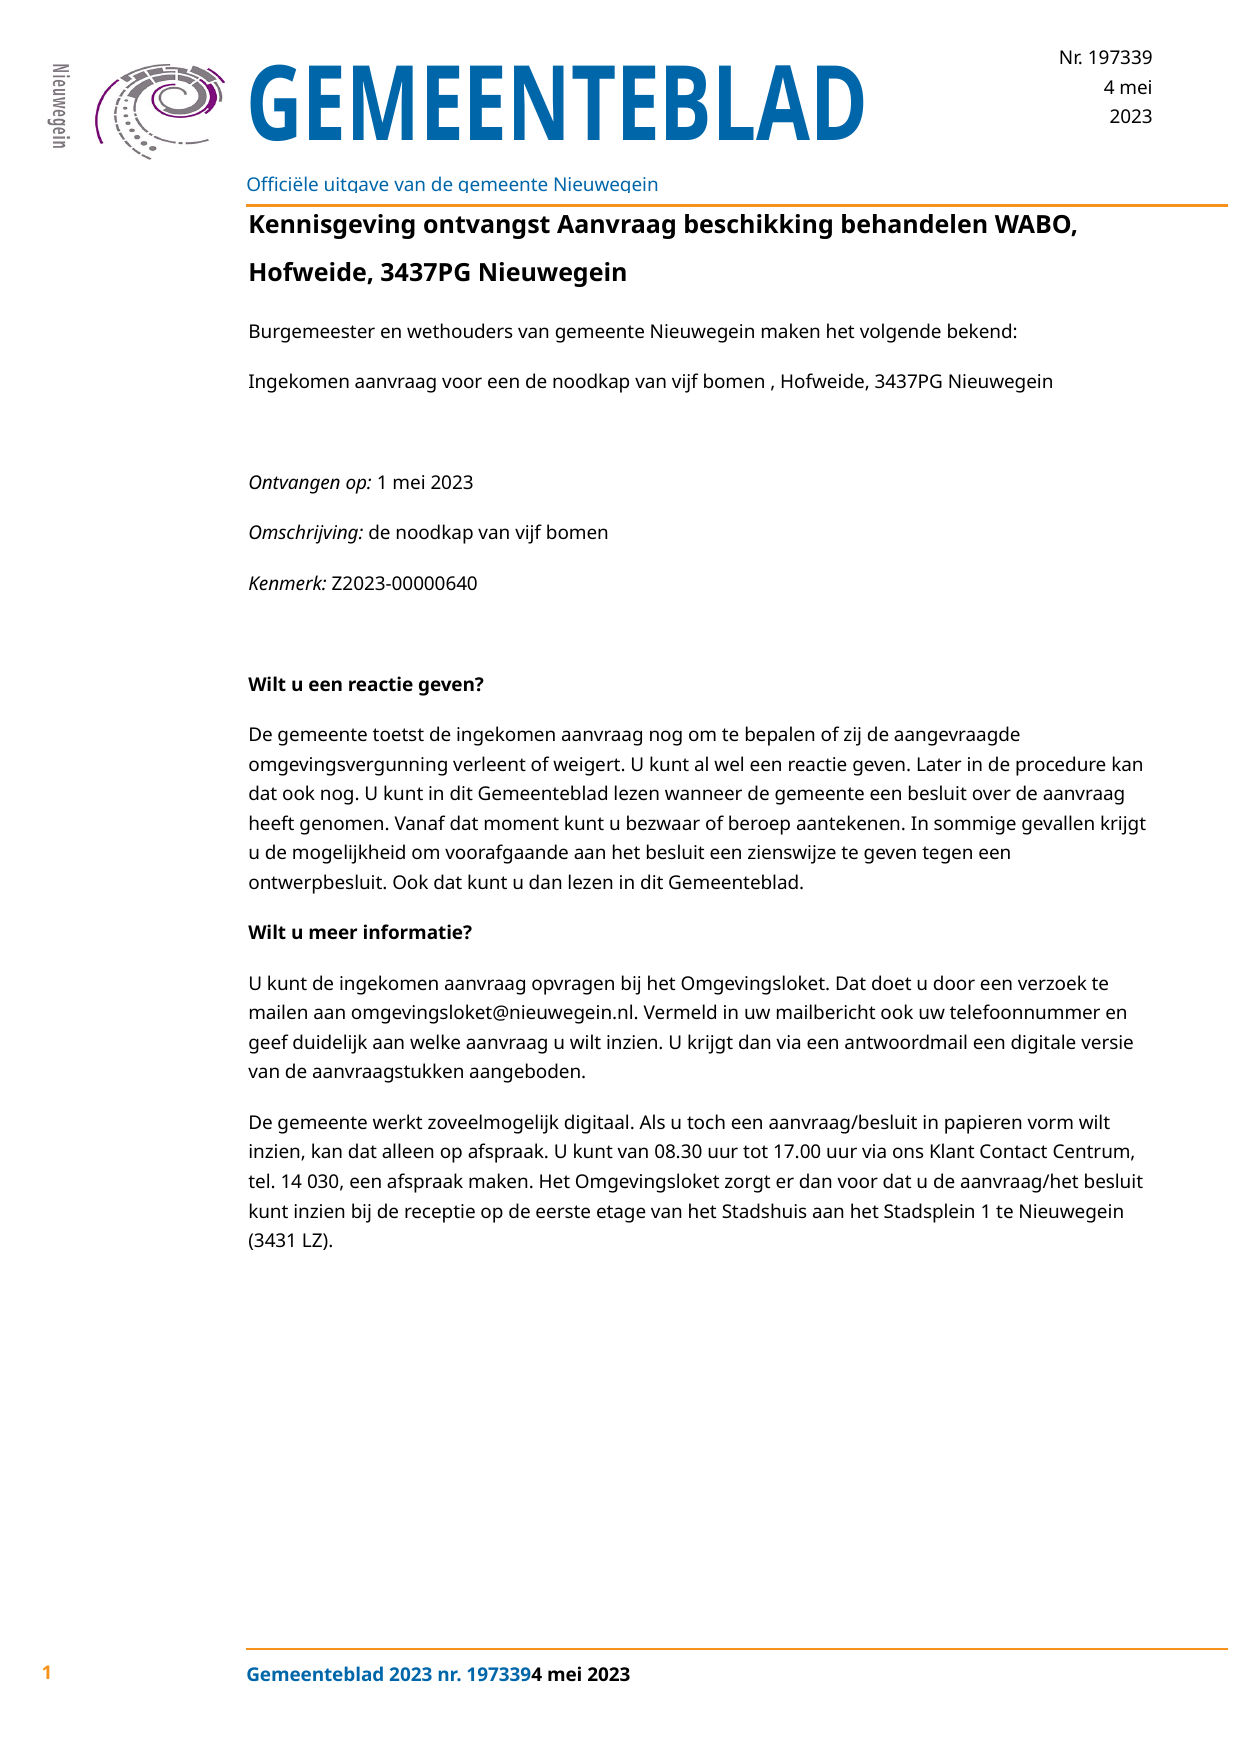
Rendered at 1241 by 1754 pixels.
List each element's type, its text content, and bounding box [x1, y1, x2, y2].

text Wilt u een reactie geven? [248, 671, 1152, 697]
text Burgemeester en wethouders van gemeente Nieuwegein maken het volgende bekend: [248, 318, 1152, 344]
text Ontvangen op: 1 mei 2023 [248, 469, 1152, 495]
text U kunt de ingekomen aanvraag opvragen bij het Omgevingsloket. Dat doet u door een verzoek te mailen aan omgevingsloket@nieuwegein.nl. Vermeld in uw mailbericht ook uw telefoonnummer en geef duidelijk aan welke aanvraag u wilt inzien. U krijgt dan via een antwoordmail een digitale versie van de aanvraagstukken aangeboden. [248, 970, 1152, 1084]
text Kennisgeving ontvangst Aanvraag beschikking behandelen WABO, Hofweide, 3437PG Nieuwegein [248, 207, 1152, 288]
picture [41, 47, 231, 172]
text Kenmerk: Z2023-00000640 [248, 570, 1152, 596]
text Wilt u meer informatie? [248, 919, 1152, 945]
text Ingekomen aanvraag voor een de noodkap van vijf bomen , Hofweide, 3437PG Nieuwegein [248, 368, 1152, 394]
text De gemeente werkt zoveelmogelijk digitaal. Als u toch een aanvraag/besluit in papieren vorm wilt inzien, kan dat alleen op afspraak. U kunt van 08.30 uur tot 17.00 uur via ons Klant Contact Centrum, tel. 14 030, een afspraak maken. Het Omgevingsloket zorgt er dan voor dat u de aanvraag/het besluit kunt inzien bij de receptie op de eerste etage van het Stadshuis aan het Stadsplein 1 te Nieuwegein (3431 LZ). [248, 1109, 1152, 1253]
text De gemeente toetst de ingekomen aanvraag nog om te bepalen of zij de aangevraagde omgevingsvergunning verleent of weigert. U kunt al wel een reactie geven. Later in de procedure kan dat ook nog. U kunt in dit Gemeenteblad lezen wanneer de gemeente een besluit over de aanvraag heeft genomen. Vanaf dat moment kunt u bezwaar of beroep aantekenen. In sommige gevallen krijgt u de mogelijkheid om voorafgaande aan het besluit een zienswijze te geven tegen een ontwerpbesluit. Ook dat kunt u dan lezen in dit Gemeenteblad. [248, 721, 1152, 895]
text Omschrijving: de noodkap van vijf bomen [248, 519, 1152, 545]
